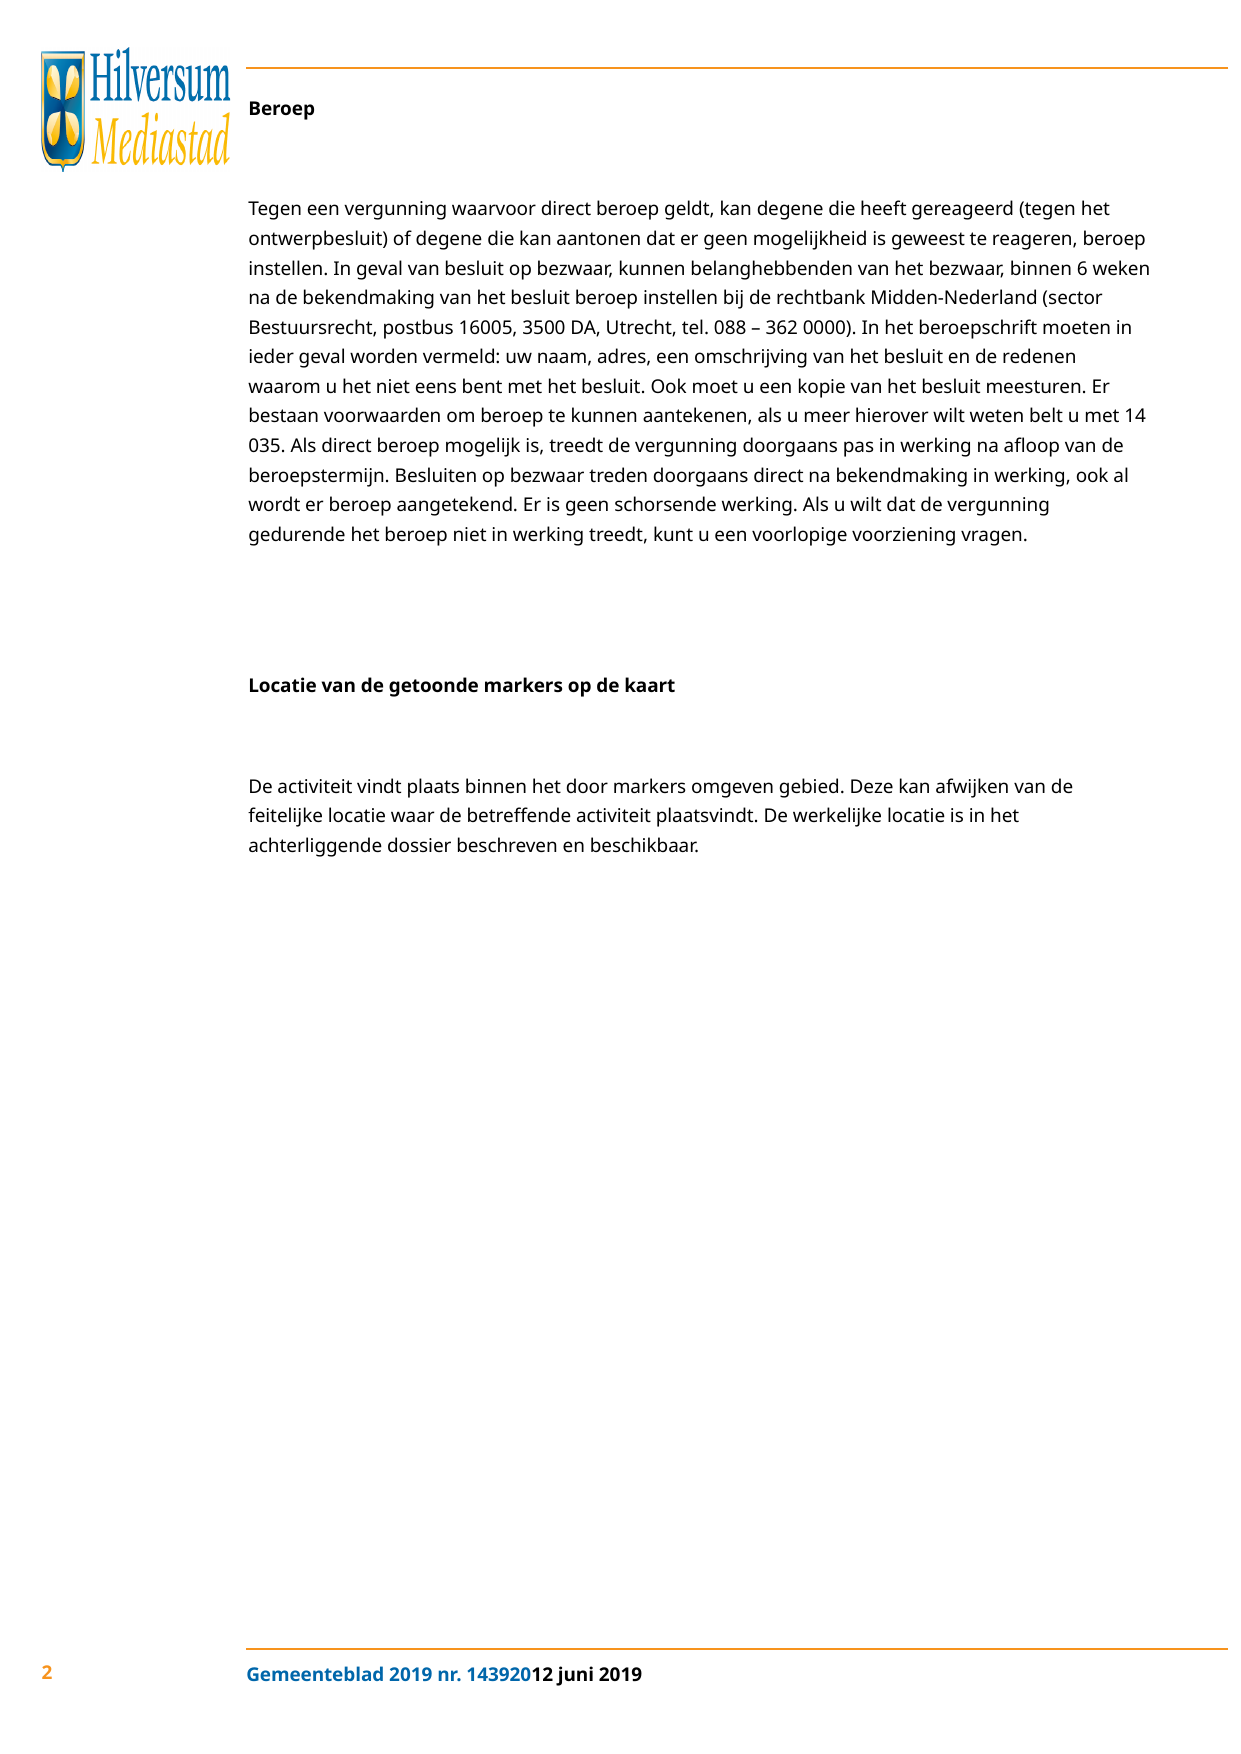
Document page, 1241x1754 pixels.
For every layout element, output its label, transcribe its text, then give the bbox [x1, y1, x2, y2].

text Tegen een vergunning waarvoor direct beroep geldt, kan degene die heeft gereageerd (tegen het ontwerpbesluit) of degene die kan aantonen dat er geen mogelijkheid is geweest te reageren, beroep instellen. In geval van besluit op bezwaar, kunnen belanghebbenden van het bezwaar, binnen 6 weken na de bekendmaking van het besluit beroep instellen bij de rechtbank Midden-Nederland (sector Bestuursrecht, postbus 16005, 3500 DA, Utrecht, tel. 088 – 362 0000). In het beroepschrift moeten in ieder geval worden vermeld: uw naam, adres, een omschrijving van het besluit en de redenen waarom u het niet eens bent met het besluit. Ook moet u een kopie van het besluit meesturen. Er bestaan voorwaarden om beroep te kunnen aantekenen, als u meer hierover wilt weten belt u met 14 035. Als direct beroep mogelijk is, treedt de vergunning doorgaans pas in werking na afloop van de beroepstermijn. Besluiten op bezwaar treden doorgaans direct na bekendmaking in werking, ook al wordt er beroep aangetekend. Er is geen schorsende werking. Als u wilt dat de vergunning gedurende het beroep niet in werking treedt, kunt u een voorlopige voorziening vragen. [248, 196, 1152, 547]
text De activiteit vindt plaats binnen het door markers omgeven gebied. Deze kan afwijken van de feitelijke locatie waar de betreffende activiteit plaatsvindt. De werkelijke locatie is in het achterliggende dossier beschreven en beschikbaar. [248, 773, 1152, 858]
picture [41, 47, 231, 172]
text Locatie van de getoonde markers op de kaart [248, 672, 1152, 698]
text Beroep [248, 95, 1152, 121]
